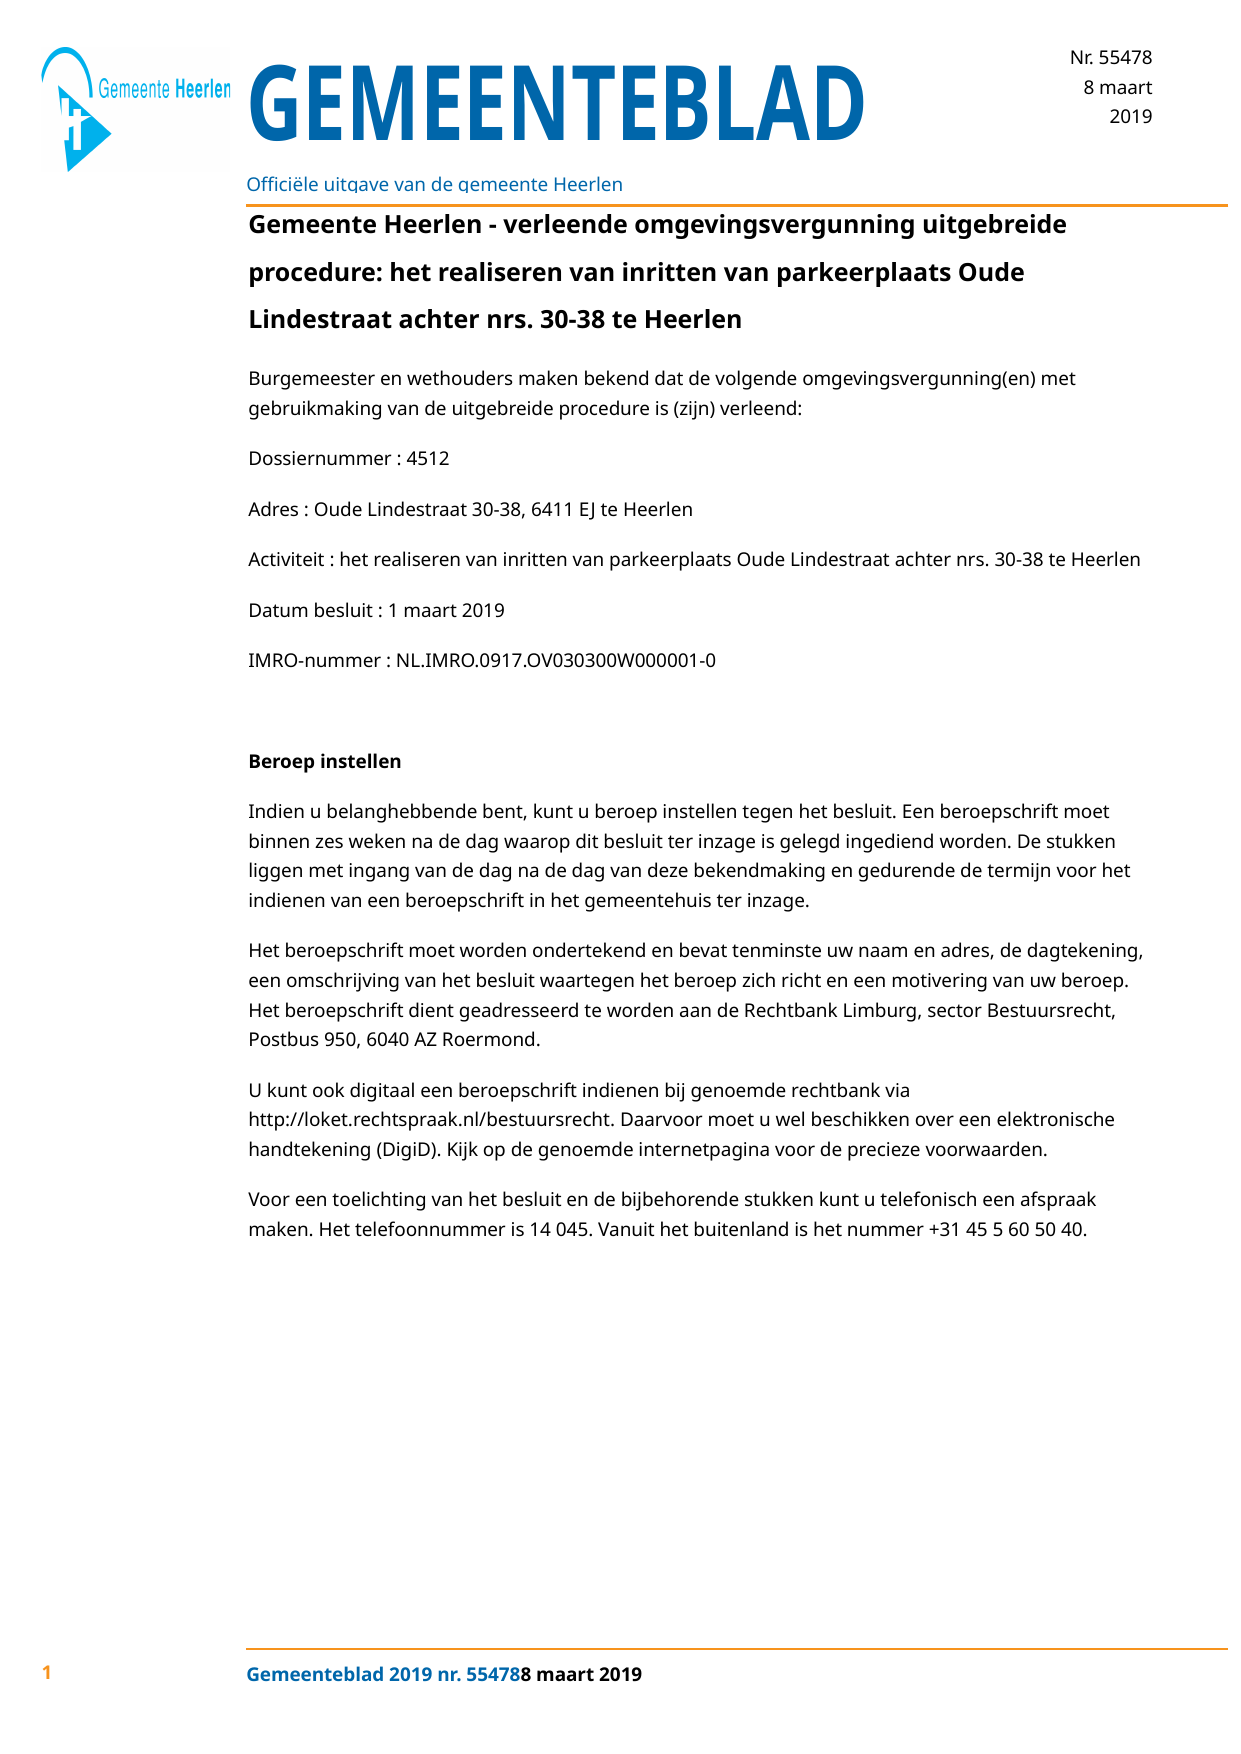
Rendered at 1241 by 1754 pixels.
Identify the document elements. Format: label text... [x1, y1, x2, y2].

text Voor een toelichting van het besluit en de bijbehorende stukken kunt u telefonisch een afspraak maken. Het telefoonnummer is 14 045. Vanuit het buitenland is het nummer +31 45 5 60 50 40. [248, 1186, 1152, 1242]
text IMRO-nummer : NL.IMRO.0917.OV030300W000001-0 [248, 647, 1152, 673]
text Het beroepschrift moet worden ondertekend en bevat tenminste uw naam en adres, de dagtekening, een omschrijving van het besluit waartegen het beroep zich richt en een motivering van uw beroep. Het beroepschrift dient geadresseerd te worden aan de Rechtbank Limburg, sector Bestuursrecht, Postbus 950, 6040 AZ Roermond. [248, 938, 1152, 1052]
text Indien u belanghebbende bent, kunt u beroep instellen tegen het besluit. Een beroepschrift moet binnen zes weken na de dag waarop dit besluit ter inzage is gelegd ingediend worden. De stukken liggen met ingang van de dag na de dag van deze bekendmaking en gedurende de termijn voor het indienen van een beroepschrift in het gemeentehuis ter inzage. [248, 798, 1152, 913]
text Dossiernummer : 4512 [248, 446, 1152, 471]
text Burgemeester en wethouders maken bekend dat de volgende omgevingsvergunning(en) met gebruikmaking van de uitgebreide procedure is (zijn) verleend: [248, 366, 1152, 421]
text Beroep instellen [248, 748, 1152, 774]
text Datum besluit : 1 maart 2019 [248, 597, 1152, 622]
text Gemeente Heerlen - verleende omgevingsvergunning uitgebreide procedure: het realiseren van inritten van parkeerplaats Oude Lindestraat achter nrs. 30-38 te Heerlen [248, 207, 1152, 336]
text U kunt ook digitaal een beroepschrift indienen bij genoemde rechtbank via http://loket.rechtspraak.nl/bestuursrecht. Daarvoor moet u wel beschikken over een elektronische handtekening (DigiD). Kijk op de genoemde internetpagina voor de precieze voorwaarden. [248, 1077, 1152, 1162]
text Adres : Oude Lindestraat 30-38, 6411 EJ te Heerlen [248, 496, 1152, 522]
picture [41, 47, 231, 172]
picture [41, 47, 58, 70]
text Activiteit : het realiseren van inritten van parkeerplaats Oude Lindestraat achter nrs. 30-38 te Heerlen [248, 546, 1152, 572]
